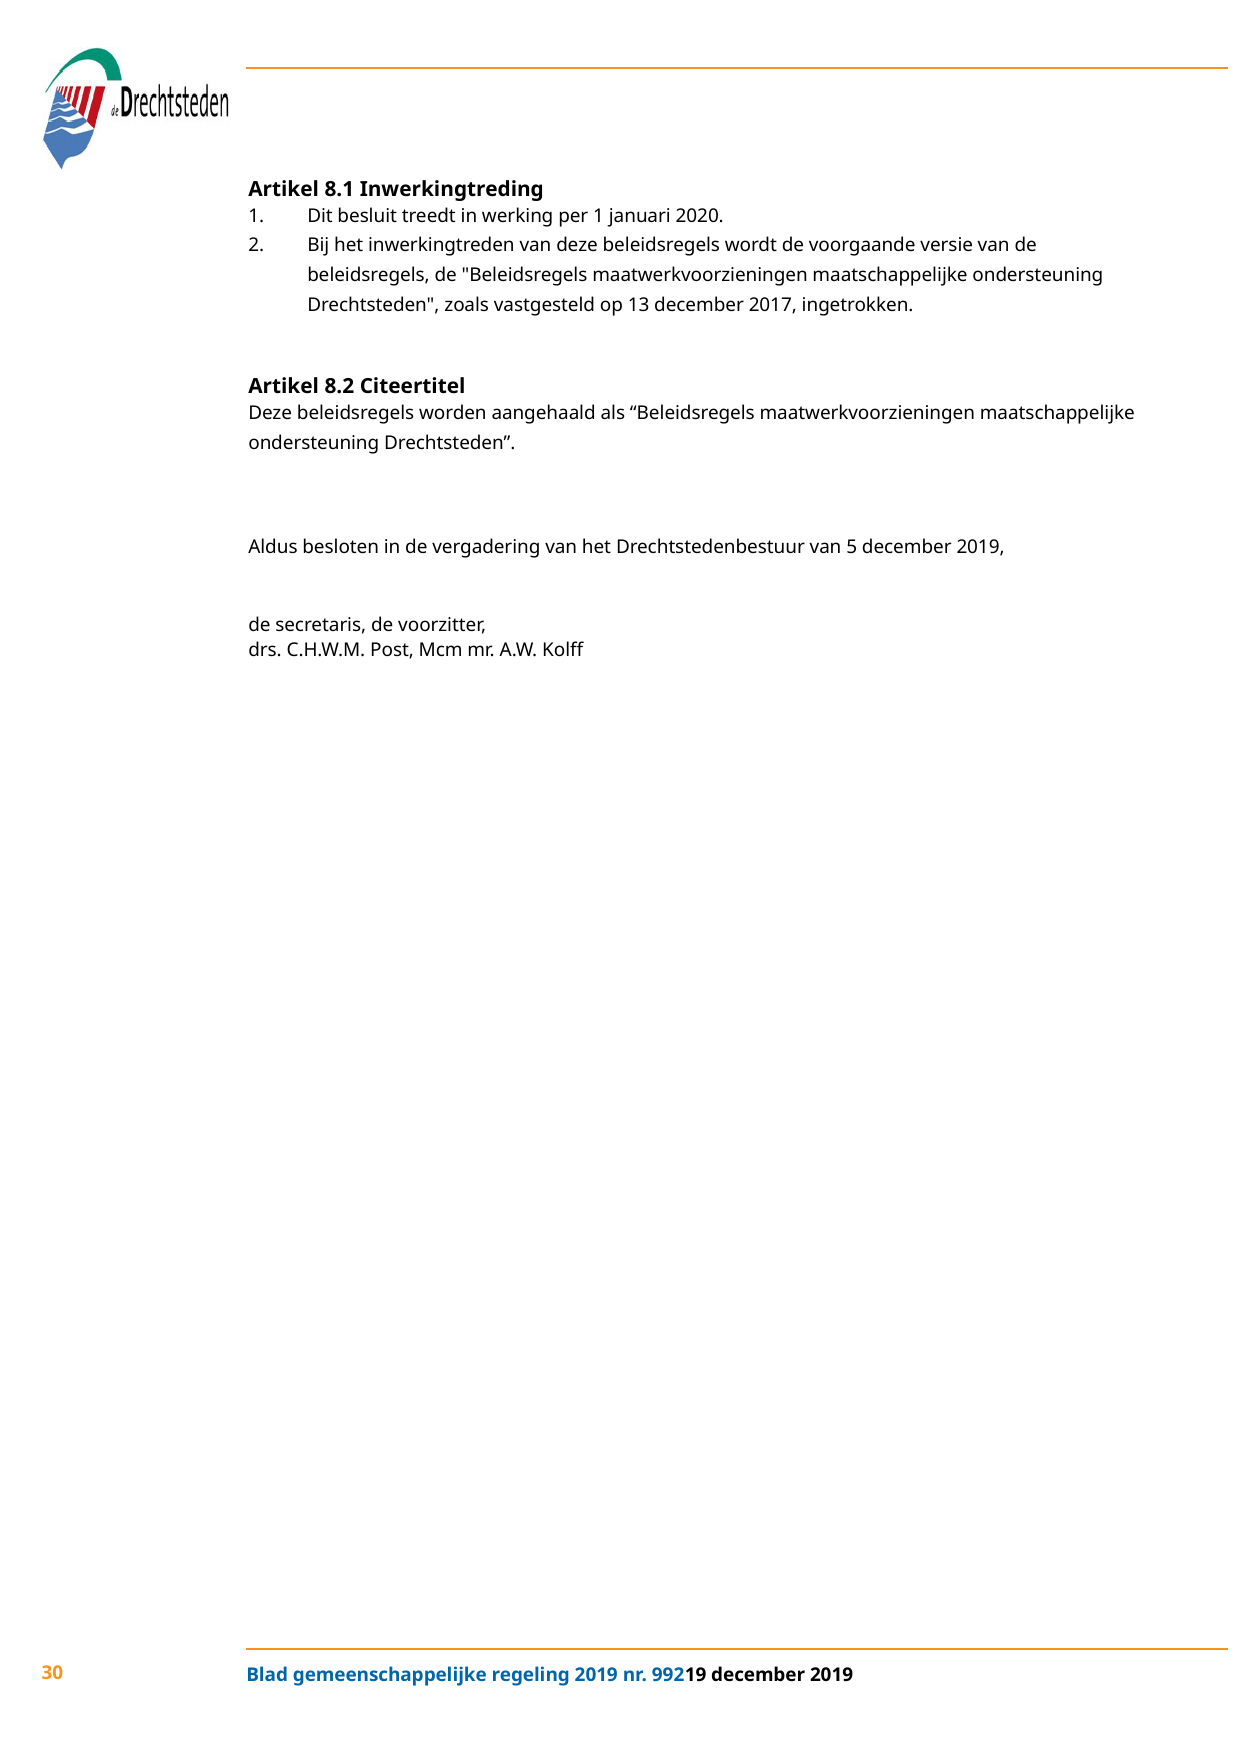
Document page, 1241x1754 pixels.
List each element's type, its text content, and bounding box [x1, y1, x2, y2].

list Dit besluit treedt in werking per 1 januari 2020. [248, 202, 1152, 228]
text drs. C.H.W.M. Post, Mcm mr. A.W. Kolff [248, 637, 1152, 662]
text de secretaris, de voorzitter, [248, 611, 1152, 637]
text Artikel 8.2 Citeertitel [248, 371, 1152, 399]
text Aldus besloten in de vergadering van het Drechtstedenbestuur van 5 december 2019, [248, 534, 1152, 559]
text Artikel 8.1 Inwerkingtreding [248, 174, 1152, 202]
picture [41, 47, 231, 172]
text Deze beleidsregels worden aangehaald als “Beleidsregels maatwerkvoorzieningen maatschappelijke ondersteuning Drechtsteden”. [248, 399, 1152, 454]
list Bij het inwerkingtreden van deze beleidsregels wordt de voorgaande versie van de beleidsregels, de "Beleidsregels maatwerkvoorzieningen maatschappelijke ondersteuning Drechtsteden", zoals vastgesteld op 13 december 2017, ingetrokken. [248, 232, 1152, 317]
